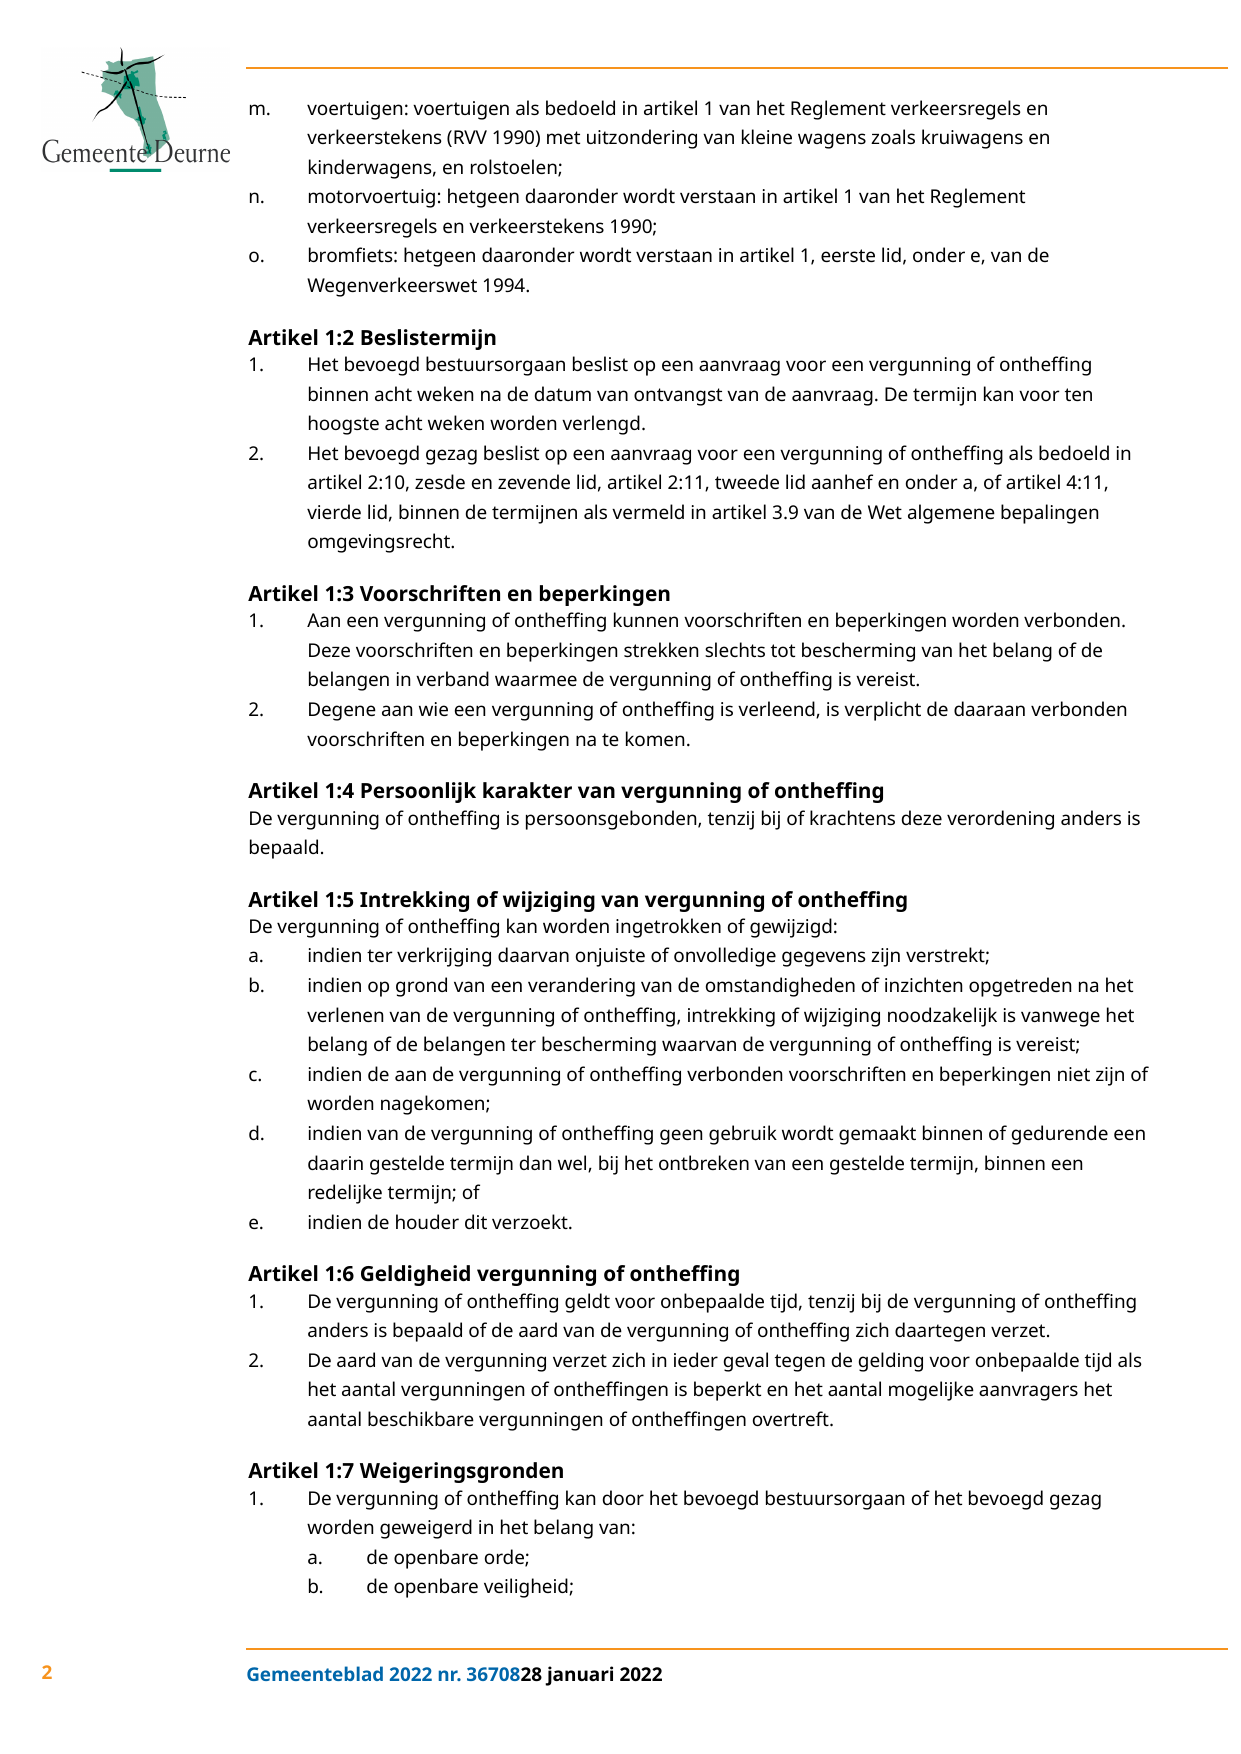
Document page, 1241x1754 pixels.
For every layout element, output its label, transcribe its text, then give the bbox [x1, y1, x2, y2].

list indien de houder dit verzoekt. [248, 1209, 1152, 1235]
list indien van de vergunning of ontheffing geen gebruik wordt gemaakt binnen of gedurende een daarin gestelde termijn dan wel, bij het ontbreken van een gestelde termijn, binnen een redelijke termijn; of [248, 1120, 1152, 1205]
list De aard van de vergunning verzet zich in ieder geval tegen de gelding voor onbepaalde tijd als het aantal vergunningen of ontheffingen is beperkt en het aantal mogelijke aanvragers het aantal beschikbare vergunningen of ontheffingen overtreft. [248, 1347, 1152, 1432]
list Aan een vergunning of ontheffing kunnen voorschriften en beperkingen worden verbonden. Deze voorschriften en beperkingen strekken slechts tot bescherming van het belang of de belangen in verband waarmee de vergunning of ontheffing is vereist. [248, 607, 1152, 692]
list Degene aan wie een vergunning of ontheffing is verleend, is verplicht de daaraan verbonden voorschriften en beperkingen na te komen. [248, 696, 1152, 752]
text Artikel 1:4 Persoonlijk karakter van vergunning of ontheffing [248, 776, 1152, 805]
text Artikel 1:5 Intrekking of wijziging van vergunning of ontheffing [248, 885, 1152, 913]
list voertuigen: voertuigen als bedoeld in artikel 1 van het Reglement verkeersregels en verkeerstekens (RVV 1990) met uitzondering van kleine wagens zoals kruiwagens en kinderwagens, en rolstoelen; [248, 95, 1152, 180]
list De vergunning of ontheffing geldt voor onbepaalde tijd, tenzij bij de vergunning of ontheffing anders is bepaald of de aard van de vergunning of ontheffing zich daartegen verzet. [248, 1288, 1152, 1343]
text Artikel 1:3 Voorschriften en beperkingen [248, 579, 1152, 607]
text De vergunning of ontheffing is persoonsgebonden, tenzij bij of krachtens deze verordening anders is bepaald. [248, 805, 1152, 860]
list Het bevoegd gezag beslist op een aanvraag voor een vergunning of ontheffing als bedoeld in artikel 2:10, zesde en zevende lid, artikel 2:11, tweede lid aanhef en onder a, of artikel 4:11, vierde lid, binnen de termijnen als vermeld in artikel 3.9 van de Wet algemene bepalingen omgevingsrecht. [248, 440, 1152, 554]
picture [41, 47, 231, 172]
list De vergunning of ontheffing kan door het bevoegd bestuursorgaan of het bevoegd gezag worden geweigerd in het belang van: [248, 1485, 1152, 1540]
list Het bevoegd bestuursorgaan beslist op een aanvraag voor een vergunning of ontheffing binnen acht weken na de datum van ontvangst van de aanvraag. De termijn kan voor ten hoogste acht weken worden verlengd. [248, 351, 1152, 436]
text Artikel 1:7 Weigeringsgronden [248, 1457, 1152, 1485]
text De vergunning of ontheffing kan worden ingetrokken of gewijzigd: [248, 913, 1152, 939]
list de openbare veiligheid; [307, 1574, 1152, 1599]
list bromfiets: hetgeen daaronder wordt verstaan in artikel 1, eerste lid, onder e, van de Wegenverkeerswet 1994. [248, 243, 1152, 298]
list motorvoertuig: hetgeen daaronder wordt verstaan in artikel 1 van het Reglement verkeersregels en verkeerstekens 1990; [248, 183, 1152, 239]
text Artikel 1:2 Beslistermijn [248, 323, 1152, 351]
list indien de aan de vergunning of ontheffing verbonden voorschriften en beperkingen niet zijn of worden nagekomen; [248, 1061, 1152, 1116]
list de openbare orde; [307, 1544, 1152, 1570]
text Artikel 1:6 Geldigheid vergunning of ontheffing [248, 1259, 1152, 1288]
list indien ter verkrijging daarvan onjuiste of onvolledige gegevens zijn verstrekt; [248, 943, 1152, 968]
list indien op grond van een verandering van de omstandigheden of inzichten opgetreden na het verlenen van de vergunning of ontheffing, intrekking of wijziging noodzakelijk is vanwege het belang of de belangen ter bescherming waarvan de vergunning of ontheffing is vereist; [248, 972, 1152, 1057]
